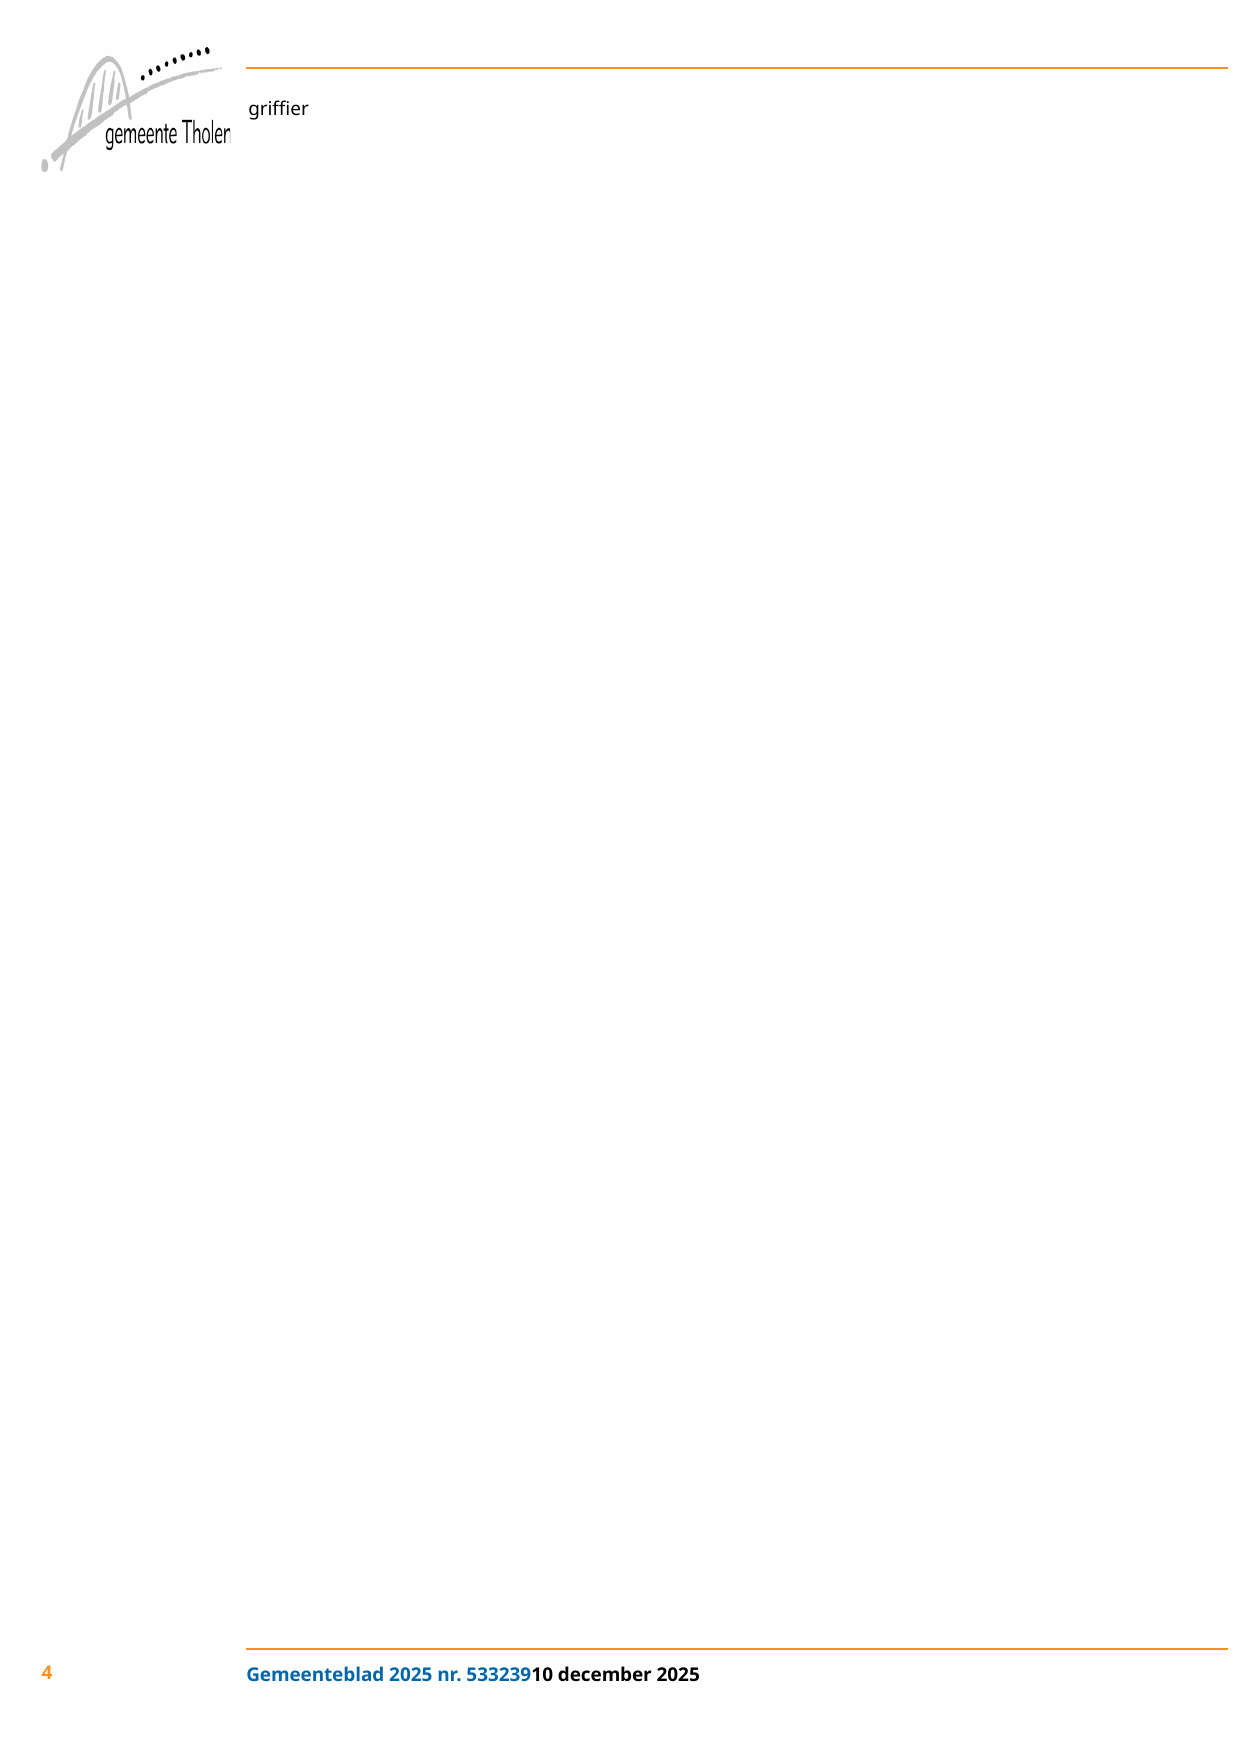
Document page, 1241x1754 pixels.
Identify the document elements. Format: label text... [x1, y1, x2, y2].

picture [41, 47, 231, 172]
text griffier [248, 95, 1152, 121]
